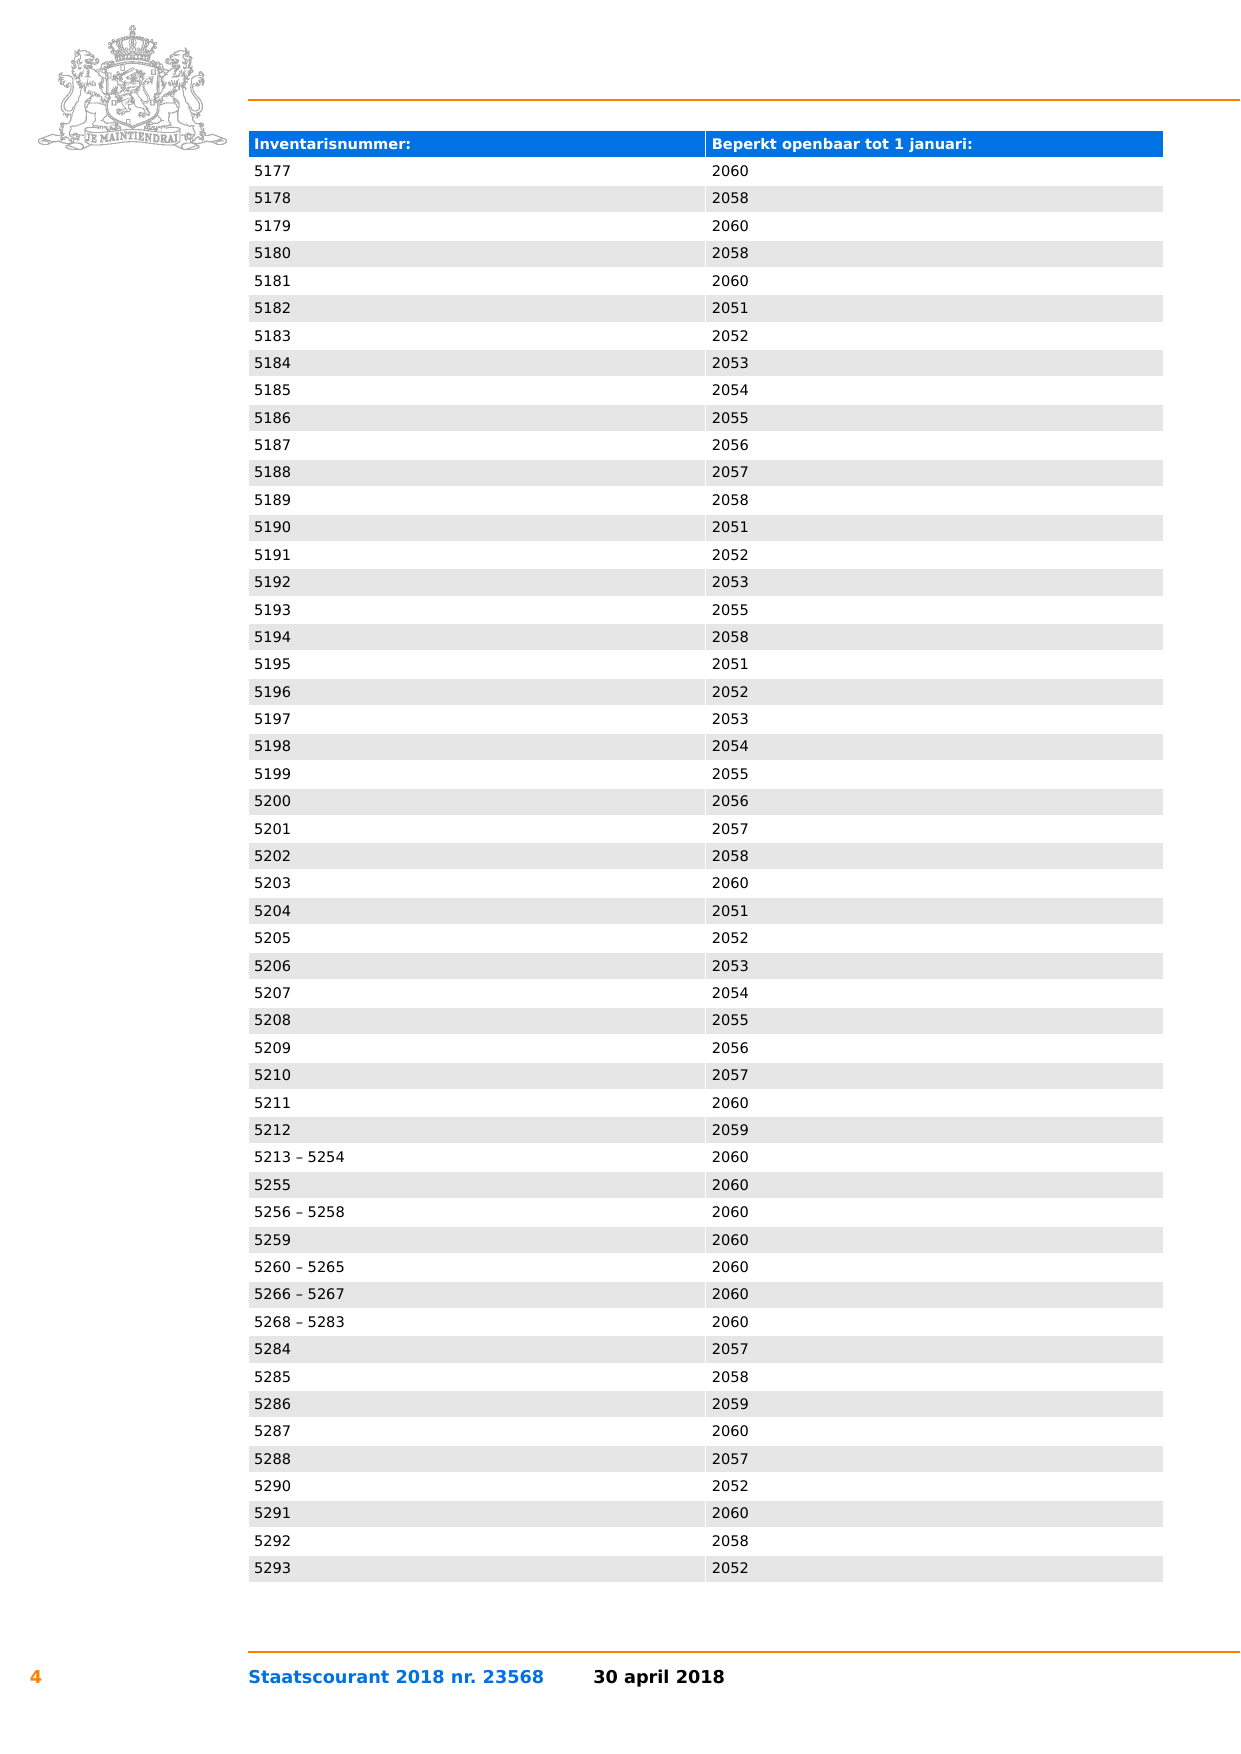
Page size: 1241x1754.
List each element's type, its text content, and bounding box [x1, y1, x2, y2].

table_cell 5284 [249, 1336, 705, 1363]
table_cell 2053 [706, 953, 1163, 979]
table_cell 2058 [706, 186, 1163, 212]
table_cell 5182 [249, 295, 705, 322]
table_cell 5185 [249, 378, 705, 404]
table_cell 2060 [706, 1309, 1163, 1335]
table_cell 2060 [706, 1145, 1163, 1171]
table_cell 2052 [706, 323, 1163, 349]
table_cell 2060 [706, 158, 1163, 185]
table_header Inventarisnummer: [249, 131, 705, 157]
table_cell 2057 [706, 460, 1163, 486]
table_cell 5206 [249, 953, 705, 979]
table_cell 2051 [706, 651, 1163, 678]
table_cell 2054 [706, 378, 1163, 404]
table_cell 5259 [249, 1227, 705, 1253]
table_cell 2060 [706, 1419, 1163, 1445]
table_cell 2055 [706, 597, 1163, 623]
table_cell 5177 [249, 158, 705, 185]
table_cell 5286 [249, 1391, 705, 1417]
table_cell 5266 – 5267 [249, 1282, 705, 1308]
table_cell 5287 [249, 1419, 705, 1445]
table_cell 5290 [249, 1473, 705, 1500]
table_cell 2052 [706, 1556, 1163, 1582]
table_cell 2052 [706, 925, 1163, 952]
table_cell 2060 [706, 1199, 1163, 1226]
table_cell 2052 [706, 542, 1163, 568]
table_cell 5196 [249, 679, 705, 705]
table_cell 2060 [706, 1254, 1163, 1281]
table_cell 2057 [706, 1446, 1163, 1472]
table_cell 5201 [249, 816, 705, 842]
table_header Beperkt openbaar tot 1 januari: [706, 131, 1163, 157]
table_cell 2051 [706, 295, 1163, 322]
table_cell 2060 [706, 871, 1163, 897]
table_cell 5184 [249, 350, 705, 376]
table_cell 2052 [706, 679, 1163, 705]
table_cell 5186 [249, 405, 705, 431]
table_cell 5181 [249, 268, 705, 294]
table_cell 5291 [249, 1501, 705, 1527]
picture [38, 25, 227, 150]
table_cell 2060 [706, 1227, 1163, 1253]
table_cell 5285 [249, 1364, 705, 1390]
table_cell 2060 [706, 1090, 1163, 1116]
table_cell 5205 [249, 925, 705, 952]
table_cell 5188 [249, 460, 705, 486]
table_cell 5195 [249, 651, 705, 678]
table_cell 2056 [706, 789, 1163, 815]
table_cell 5192 [249, 569, 705, 596]
table_cell 2051 [706, 898, 1163, 924]
table_cell 2058 [706, 487, 1163, 513]
table_cell 5256 – 5258 [249, 1199, 705, 1226]
table_cell 5212 [249, 1117, 705, 1143]
table_cell 2057 [706, 1063, 1163, 1089]
table_cell 5191 [249, 542, 705, 568]
table_cell 5208 [249, 1008, 705, 1034]
table_cell 2059 [706, 1391, 1163, 1417]
table_cell 5204 [249, 898, 705, 924]
table_cell 2053 [706, 569, 1163, 596]
table_cell 2054 [706, 980, 1163, 1007]
table_cell 2060 [706, 213, 1163, 239]
table_cell 5178 [249, 186, 705, 212]
table_cell 5183 [249, 323, 705, 349]
table_cell 2055 [706, 405, 1163, 431]
table_cell 5193 [249, 597, 705, 623]
table_cell 5260 – 5265 [249, 1254, 705, 1281]
table_cell 2058 [706, 1364, 1163, 1390]
table_cell 2057 [706, 816, 1163, 842]
table_cell 2053 [706, 706, 1163, 733]
table_cell 5179 [249, 213, 705, 239]
table_cell 5197 [249, 706, 705, 733]
table_cell 5194 [249, 624, 705, 650]
table_cell 2056 [706, 432, 1163, 459]
table_cell 2051 [706, 515, 1163, 541]
table_cell 5211 [249, 1090, 705, 1116]
table_cell 5293 [249, 1556, 705, 1582]
table_cell 5189 [249, 487, 705, 513]
table_cell 2054 [706, 734, 1163, 760]
table_cell 5187 [249, 432, 705, 459]
table_cell 5210 [249, 1063, 705, 1089]
table_cell 2060 [706, 1501, 1163, 1527]
table_cell 5190 [249, 515, 705, 541]
table_cell 2058 [706, 241, 1163, 267]
table_cell 2058 [706, 843, 1163, 869]
table_cell 2058 [706, 1528, 1163, 1554]
table_cell 5198 [249, 734, 705, 760]
table_cell 2060 [706, 1282, 1163, 1308]
table_cell 2053 [706, 350, 1163, 376]
table_cell 5268 – 5283 [249, 1309, 705, 1335]
table_cell 2052 [706, 1473, 1163, 1500]
table_cell 5255 [249, 1172, 705, 1198]
table_cell 2059 [706, 1117, 1163, 1143]
table_cell 2055 [706, 1008, 1163, 1034]
table_cell 5288 [249, 1446, 705, 1472]
table_cell 2057 [706, 1336, 1163, 1363]
table_cell 2058 [706, 624, 1163, 650]
table_cell 5207 [249, 980, 705, 1007]
table_cell 5203 [249, 871, 705, 897]
table_cell 2060 [706, 1172, 1163, 1198]
table_cell 5202 [249, 843, 705, 869]
table_cell 5209 [249, 1035, 705, 1061]
table_cell 2055 [706, 761, 1163, 787]
table_cell 5200 [249, 789, 705, 815]
table_cell 2060 [706, 268, 1163, 294]
table_cell 5213 – 5254 [249, 1145, 705, 1171]
table_cell 5292 [249, 1528, 705, 1554]
table_cell 2056 [706, 1035, 1163, 1061]
table_cell 5180 [249, 241, 705, 267]
table_cell 5199 [249, 761, 705, 787]
